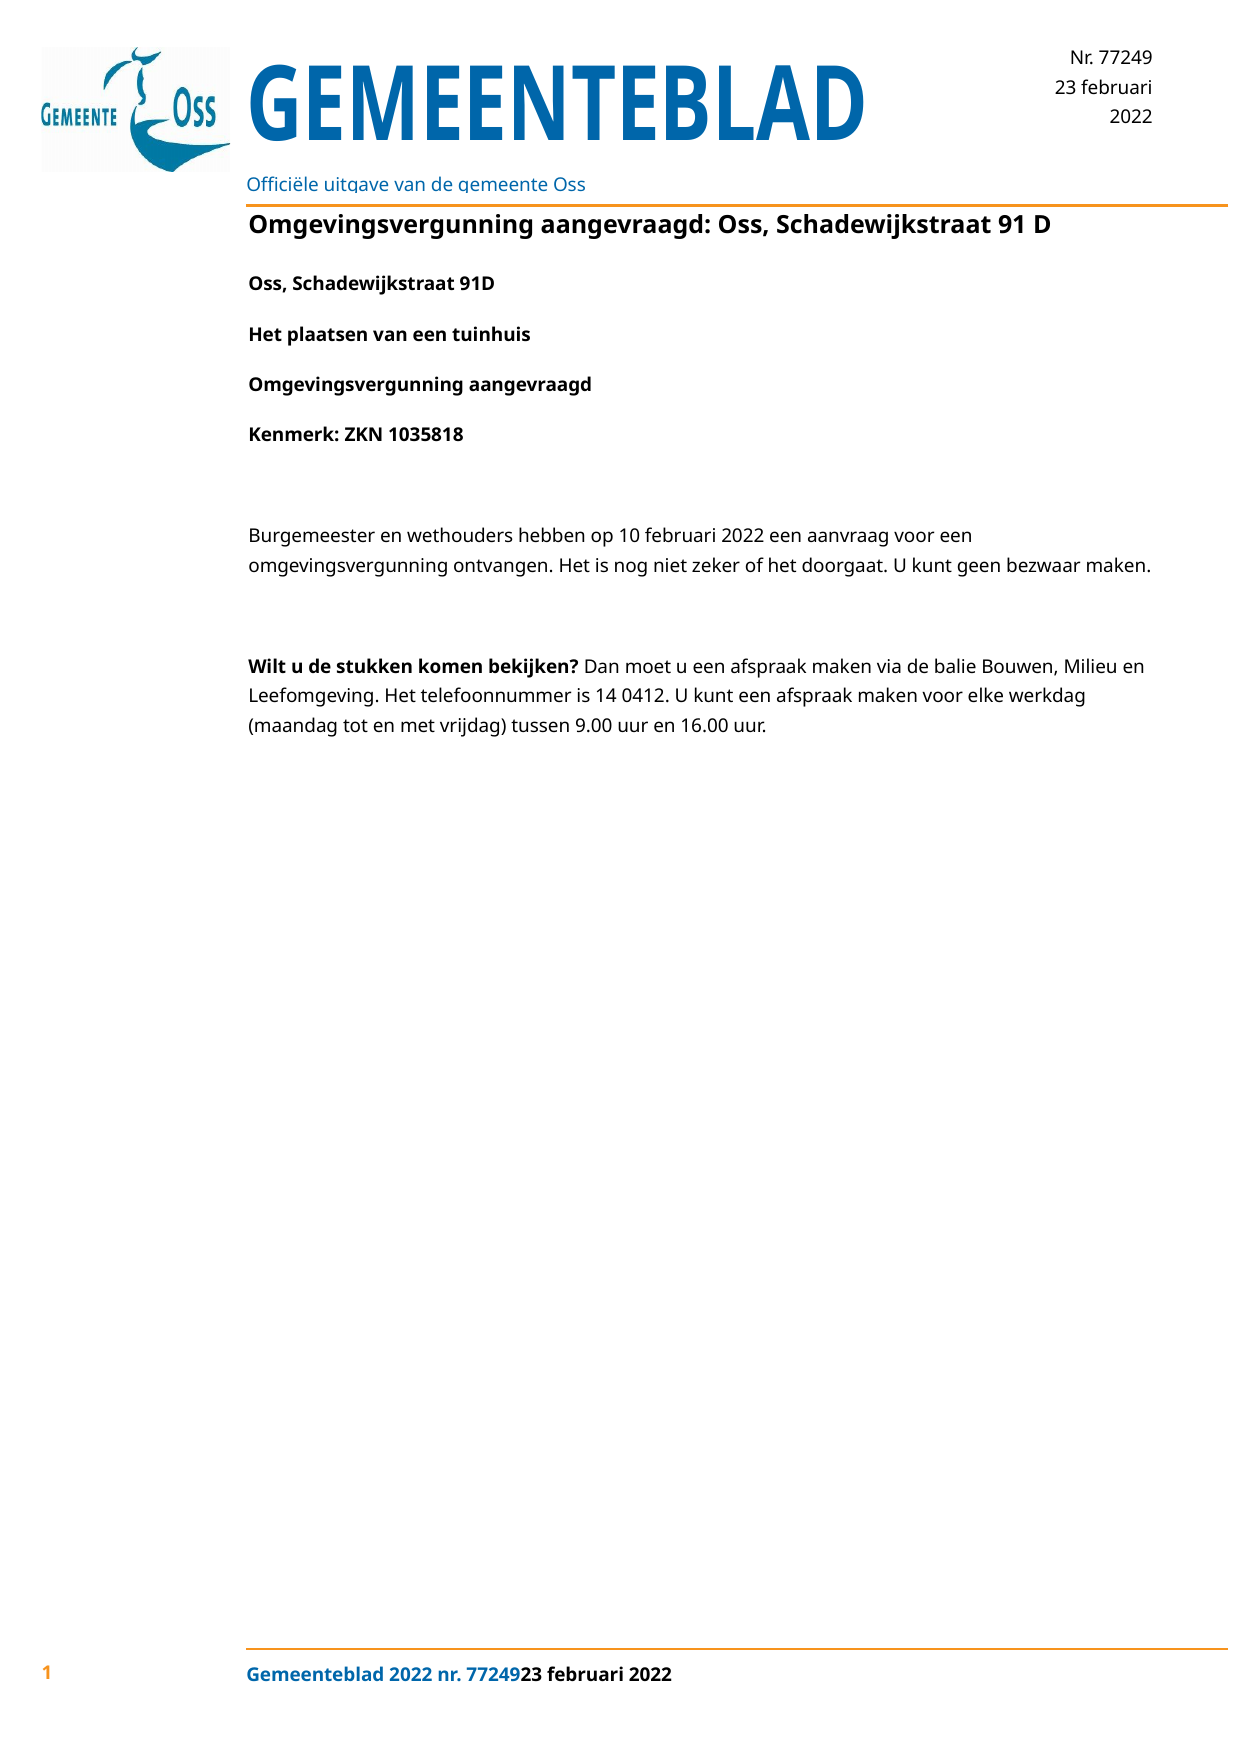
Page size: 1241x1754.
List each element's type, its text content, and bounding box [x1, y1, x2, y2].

text Kenmerk: ZKN 1035818 [248, 422, 1152, 447]
text Omgevingsvergunning aangevraagd [248, 371, 1152, 397]
picture [41, 47, 231, 172]
text Burgemeester en wethouders hebben op 10 februari 2022 een aanvraag voor een omgevingsvergunning ontvangen. Het is nog niet zeker of het doorgaat. U kunt geen bezwaar maken. [248, 522, 1152, 578]
text Omgevingsvergunning aangevraagd: Oss, Schadewijkstraat 91 D [248, 207, 1152, 241]
text Het plaatsen van een tuinhuis [248, 321, 1152, 346]
text Oss, Schadewijkstraat 91D [248, 270, 1152, 296]
text Wilt u de stukken komen bekijken? Dan moet u een afspraak maken via de balie Bouwen, Milieu en Leefomgeving. Het telefoonnummer is 14 0412. U kunt een afspraak maken voor elke werkdag (maandag tot en met vrijdag) tussen 9.00 uur en 16.00 uur. [248, 653, 1152, 738]
